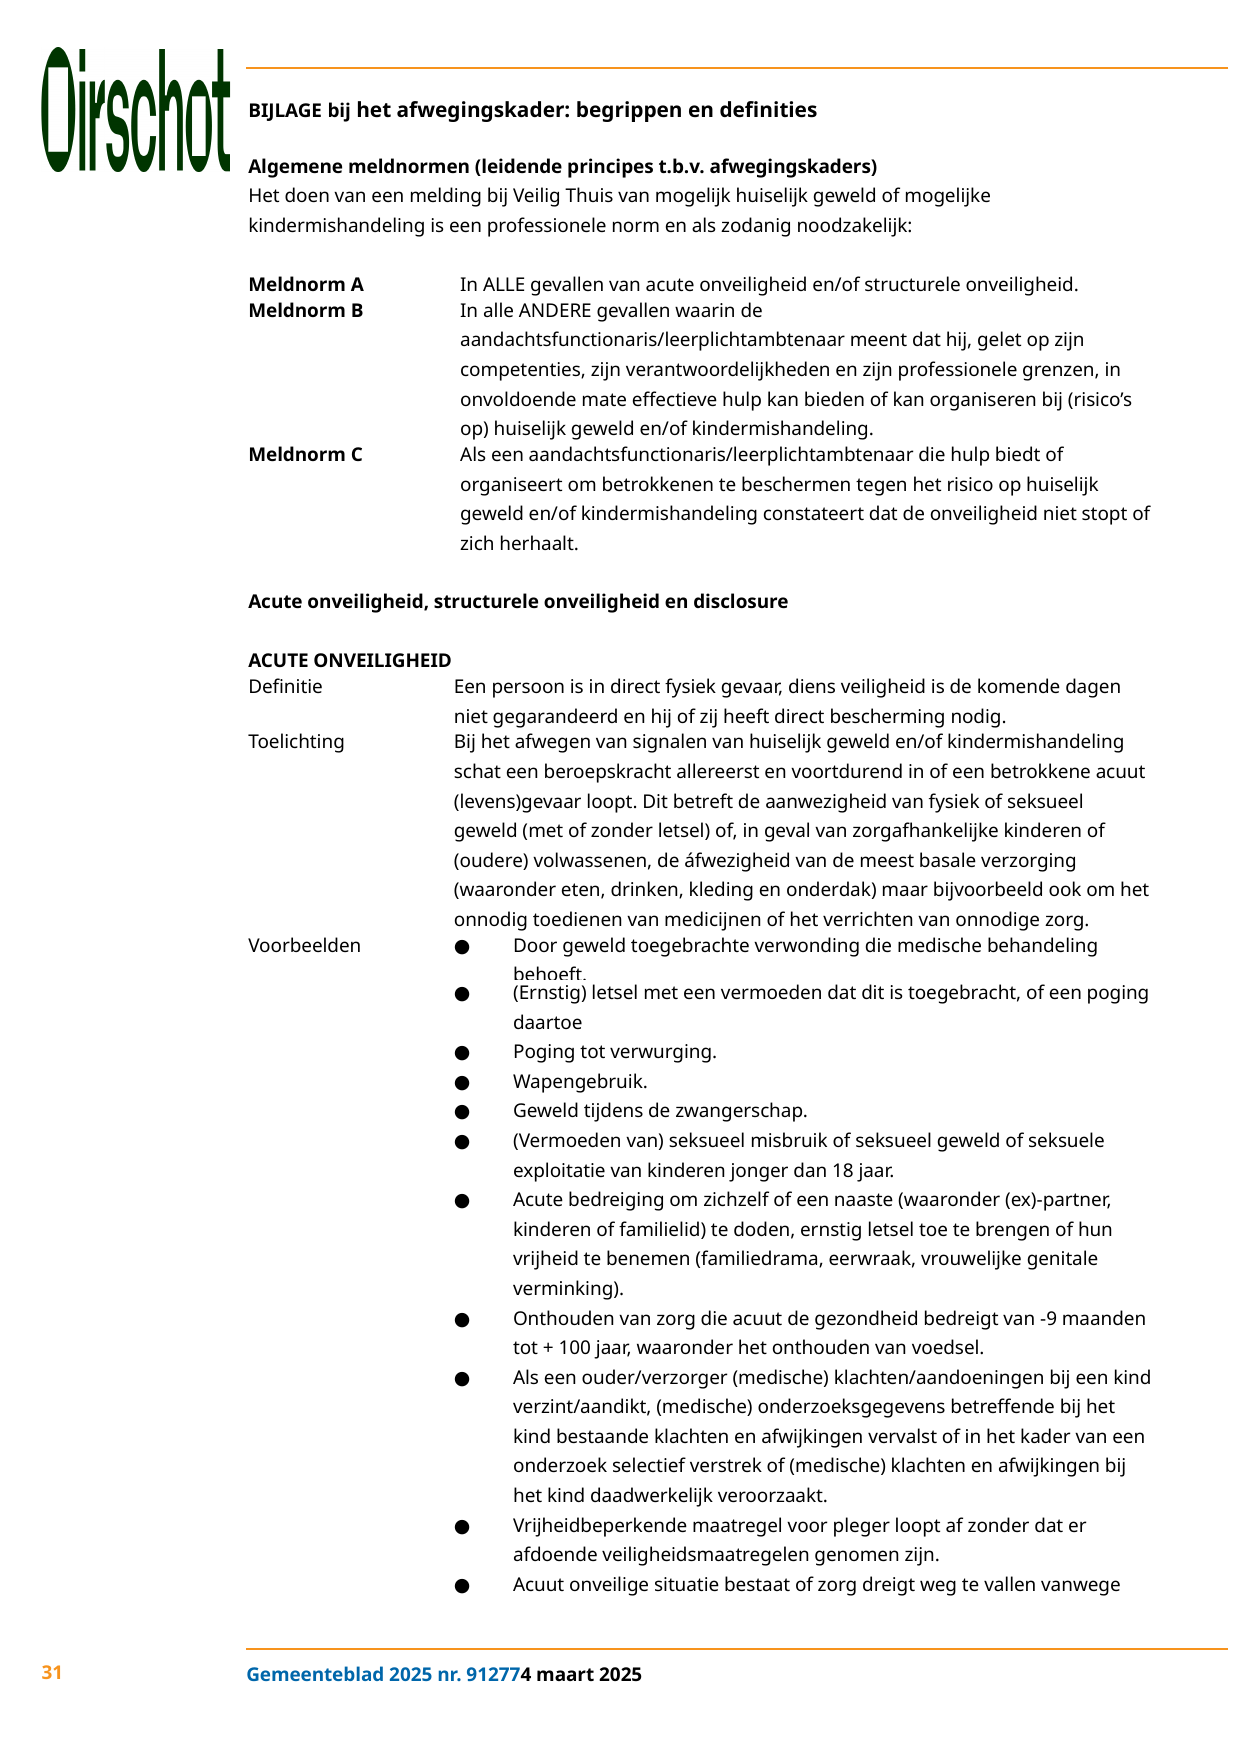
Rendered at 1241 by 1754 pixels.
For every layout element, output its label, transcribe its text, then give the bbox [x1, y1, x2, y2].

table_cell Meldnorm C [248, 441, 460, 556]
table_cell Meldnorm B [248, 297, 460, 441]
table_cell Een persoon is in direct fysiek gevaar, diens veiligheid is de komende dagen niet gegarandeerd en hij of zij heeft direct bescherming nodig. [454, 674, 1152, 729]
table_cell Definitie [248, 674, 454, 729]
table_header Meldnorm A [248, 271, 460, 297]
table_header In ALLE gevallen van acute onveiligheid en/of structurele onveiligheid. [460, 271, 1152, 297]
picture [41, 47, 231, 172]
table_cell Door geweld toegebrachte verwonding die medische behandeling behoeft. (Ernstig) letsel met een vermoeden dat dit is toegebracht, of een poging daartoe Poging tot verwurging. Wapengebruik. Geweld tijdens de zwangerschap. (Vermoeden van) seksueel misbruik of seksueel geweld of seksuele exploitatie van kinderen jonger dan 18 jaar. Acute bedreiging om zichzelf of een naaste (waaronder (ex)-partner, kinderen of familielid) te doden, ernstig letsel toe te brengen of hun vrijheid te benemen (familiedrama, eerwraak, vrouwelijke genitale verminking). Onthouden van zorg die acuut de gezondheid bedreigt van -9 maanden tot + 100 jaar, waaronder het onthouden van voedsel. Als een ouder/verzorger (medische) klachten/aandoeningen bij een kind verzint/aandikt, (medische) onderzoeksgegevens betreffende bij het kind bestaande klachten en afwijkingen vervalst of in het kader van een onderzoek selectief verstrek of (medische) klachten en afwijkingen bij het kind daadwerkelijk veroorzaakt. Vrijheidbeperkende maatregel voor pleger loopt af zonder dat er afdoende veiligheidsmaatregelen genomen zijn. Acuut onveilige situatie bestaat of zorg dreigt weg te vallen vanwege [454, 932, 1152, 1597]
text Acute onveiligheid, structurele onveiligheid en disclosure [248, 588, 1152, 614]
table_cell Voorbeelden [248, 932, 454, 1597]
text BIJLAGE bij het afwegingskader: begrippen en definities [248, 95, 1152, 123]
table_cell In alle ANDERE gevallen waarin de aandachtsfunctionaris/leerplichtambtenaar meent dat hij, gelet op zijn competenties, zijn verantwoordelijkheden en zijn professionele grenzen, in onvoldoende mate effectieve hulp kan bieden of kan organiseren bij (risico’s op) huiselijk geweld en/of kindermishandeling. [460, 297, 1152, 441]
table_cell Toelichting [248, 729, 454, 932]
table_header ACUTE ONVEILIGHEID [248, 648, 1152, 673]
table_cell Als een aandachtsfunctionaris/leerplichtambtenaar die hulp biedt of organiseert om betrokkenen te beschermen tegen het risico op huiselijk geweld en/of kindermishandeling constateert dat de onveiligheid niet stopt of zich herhaalt. [460, 441, 1152, 556]
table_cell Bij het afwegen van signalen van huiselijk geweld en/of kindermishandeling schat een beroepskracht allereerst en voortdurend in of een betrokkene acuut (levens)gevaar loopt. Dit betreft de aanwezigheid van fysiek of seksueel geweld (met of zonder letsel) of, in geval van zorgafhankelijke kinderen of (oudere) volwassenen, de áfwezigheid van de meest basale verzorging (waaronder eten, drinken, kleding en onderdak) maar bijvoorbeeld ook om het onnodig toedienen van medicijnen of het verrichten van onnodige zorg. [454, 729, 1152, 932]
text Algemene meldnormen (leidende principes t.b.v. afwegingskaders) [248, 153, 1152, 179]
text Het doen van een melding bij Veilig Thuis van mogelijk huiselijk geweld of mogelijke kindermishandeling is een professionele norm en als zodanig noodzakelijk: [248, 182, 1152, 238]
